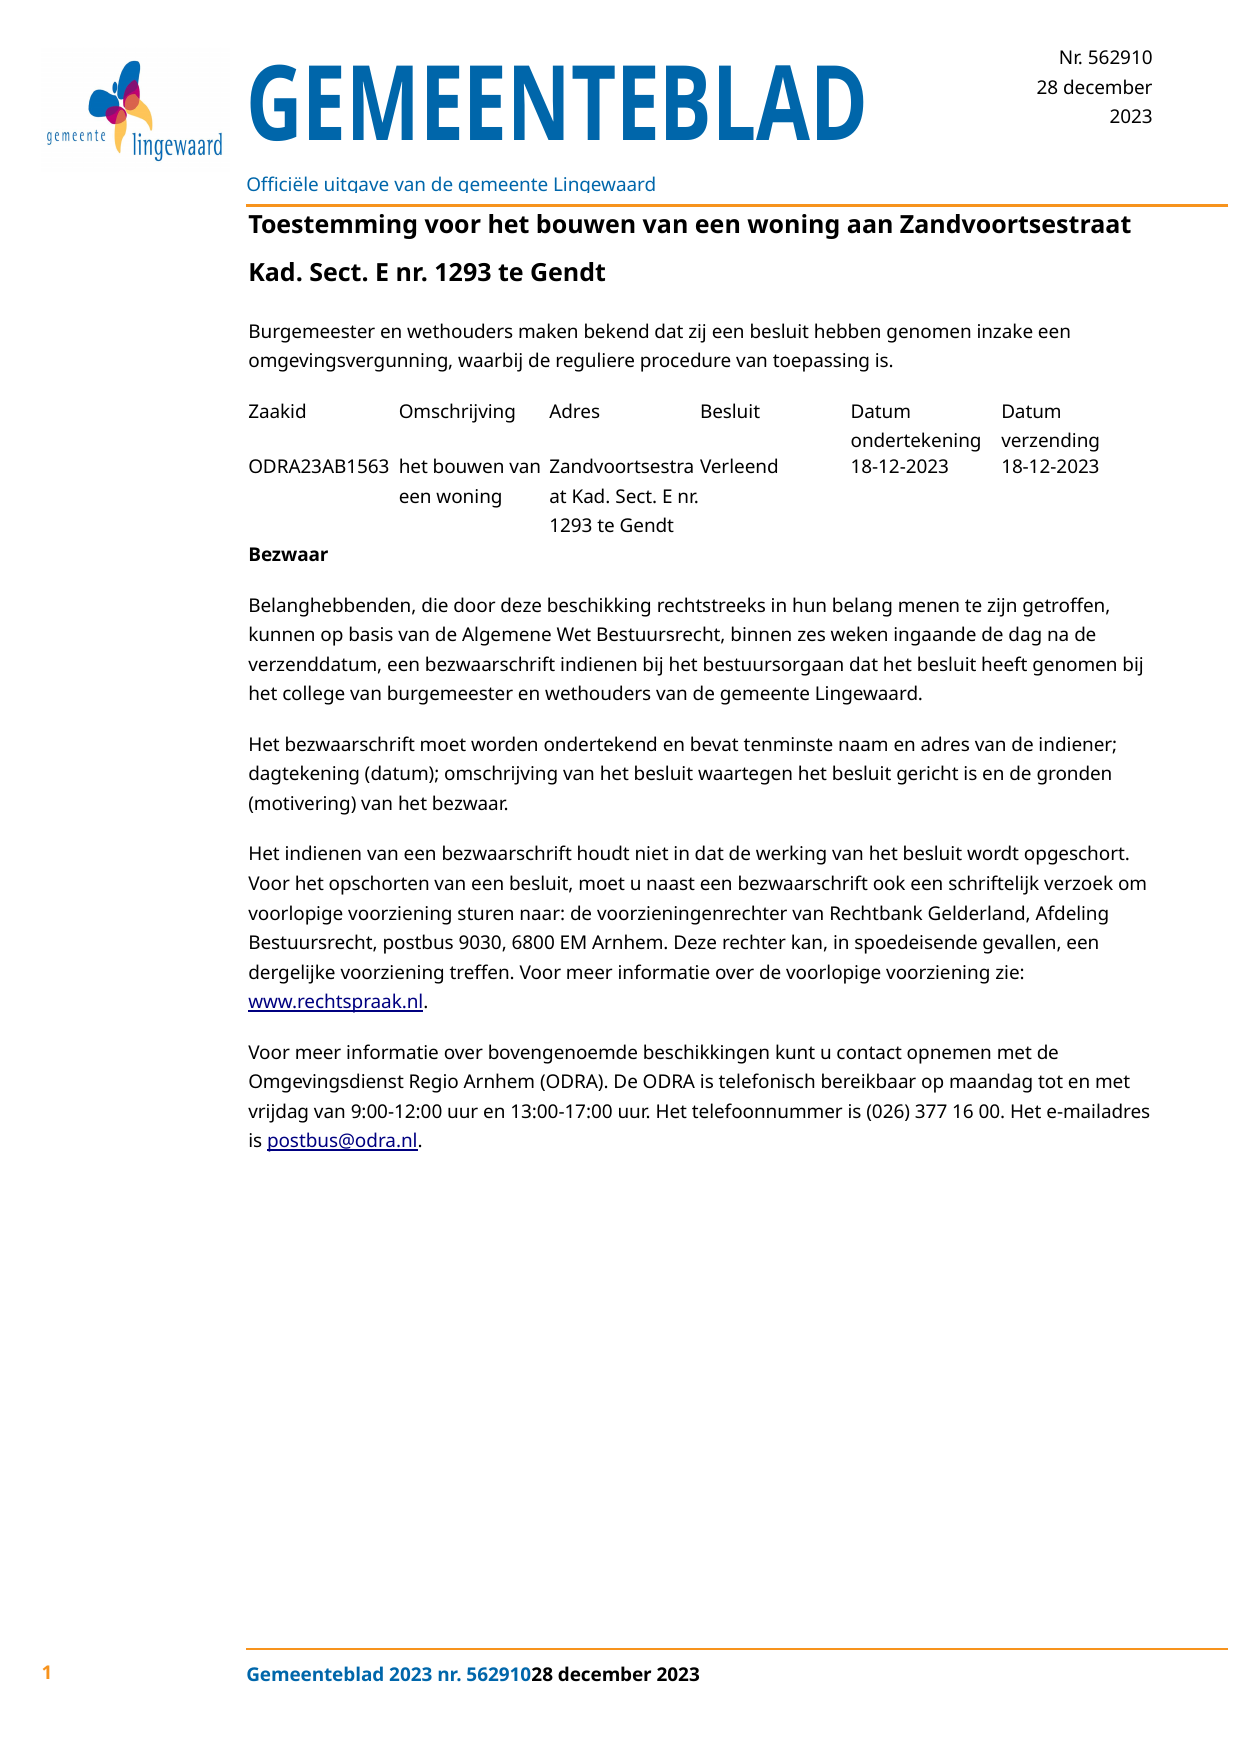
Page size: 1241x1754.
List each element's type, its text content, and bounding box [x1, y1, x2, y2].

text Het indienen van een bezwaarschrift houdt niet in dat de werking van het besluit wordt opgeschort. Voor het opschorten van een besluit, moet u naast een bezwaarschrift ook een schriftelijk verzoek om voorlopige voorziening sturen naar: de voorzieningenrechter van Rechtbank Gelderland, Afdeling Bestuursrecht, postbus 9030, 6800 EM Arnhem. Deze rechter kan, in spoedeisende gevallen, een dergelijke voorziening treffen. Voor meer informatie over de voorlopige voorziening zie: www.rechtspraak.nl. [248, 841, 1152, 1014]
table_cell Verleend [700, 453, 850, 538]
table_cell het bouwen van een woning [399, 453, 549, 538]
table_header Datum ondertekening [850, 398, 1001, 453]
table_cell 18-12-2023 [850, 453, 1001, 538]
text Toestemming voor het bouwen van een woning aan Zandvoortsestraat Kad. Sect. E nr. 1293 te Gendt [248, 207, 1152, 288]
text Belanghebbenden, die door deze beschikking rechtstreeks in hun belang menen te zijn getroffen, kunnen op basis van de Algemene Wet Bestuursrecht, binnen zes weken ingaande de dag na de verzenddatum, een bezwaarschrift indienen bij het bestuursorgaan dat het besluit heeft genomen bij het college van burgemeester en wethouders van de gemeente Lingewaard. [248, 592, 1152, 706]
table_header Zaakid [248, 398, 398, 453]
table_cell Zandvoortsestraat Kad. Sect. E nr. 1293 te Gendt [549, 453, 700, 538]
text Het bezwaarschrift moet worden ondertekend en bevat tenminste naam en adres van de indiener; dagtekening (datum); omschrijving van het besluit waartegen het besluit gericht is en de gronden (motivering) van het bezwaar. [248, 731, 1152, 816]
picture [41, 47, 231, 172]
text Bezwaar [248, 541, 1152, 567]
table_header Besluit [700, 398, 850, 453]
table_header Datum verzending [1001, 398, 1152, 453]
table_cell 18-12-2023 [1001, 453, 1152, 538]
table_cell ODRA23AB1563 [248, 453, 398, 538]
table_header Adres [549, 398, 700, 453]
text Burgemeester en wethouders maken bekend dat zij een besluit hebben genomen inzake een omgevingsvergunning, waarbij de reguliere procedure van toepassing is. [248, 318, 1152, 373]
text Voor meer informatie over bovengenoemde beschikkingen kunt u contact opnemen met de Omgevingsdienst Regio Arnhem (ODRA). De ODRA is telefonisch bereikbaar op maandag tot en met vrijdag van 9:00-12:00 uur en 13:00-17:00 uur. Het telefoonnummer is (026) 377 16 00. Het e-mailadres is postbus@odra.nl. [248, 1039, 1152, 1153]
table_header Omschrijving [399, 398, 549, 453]
